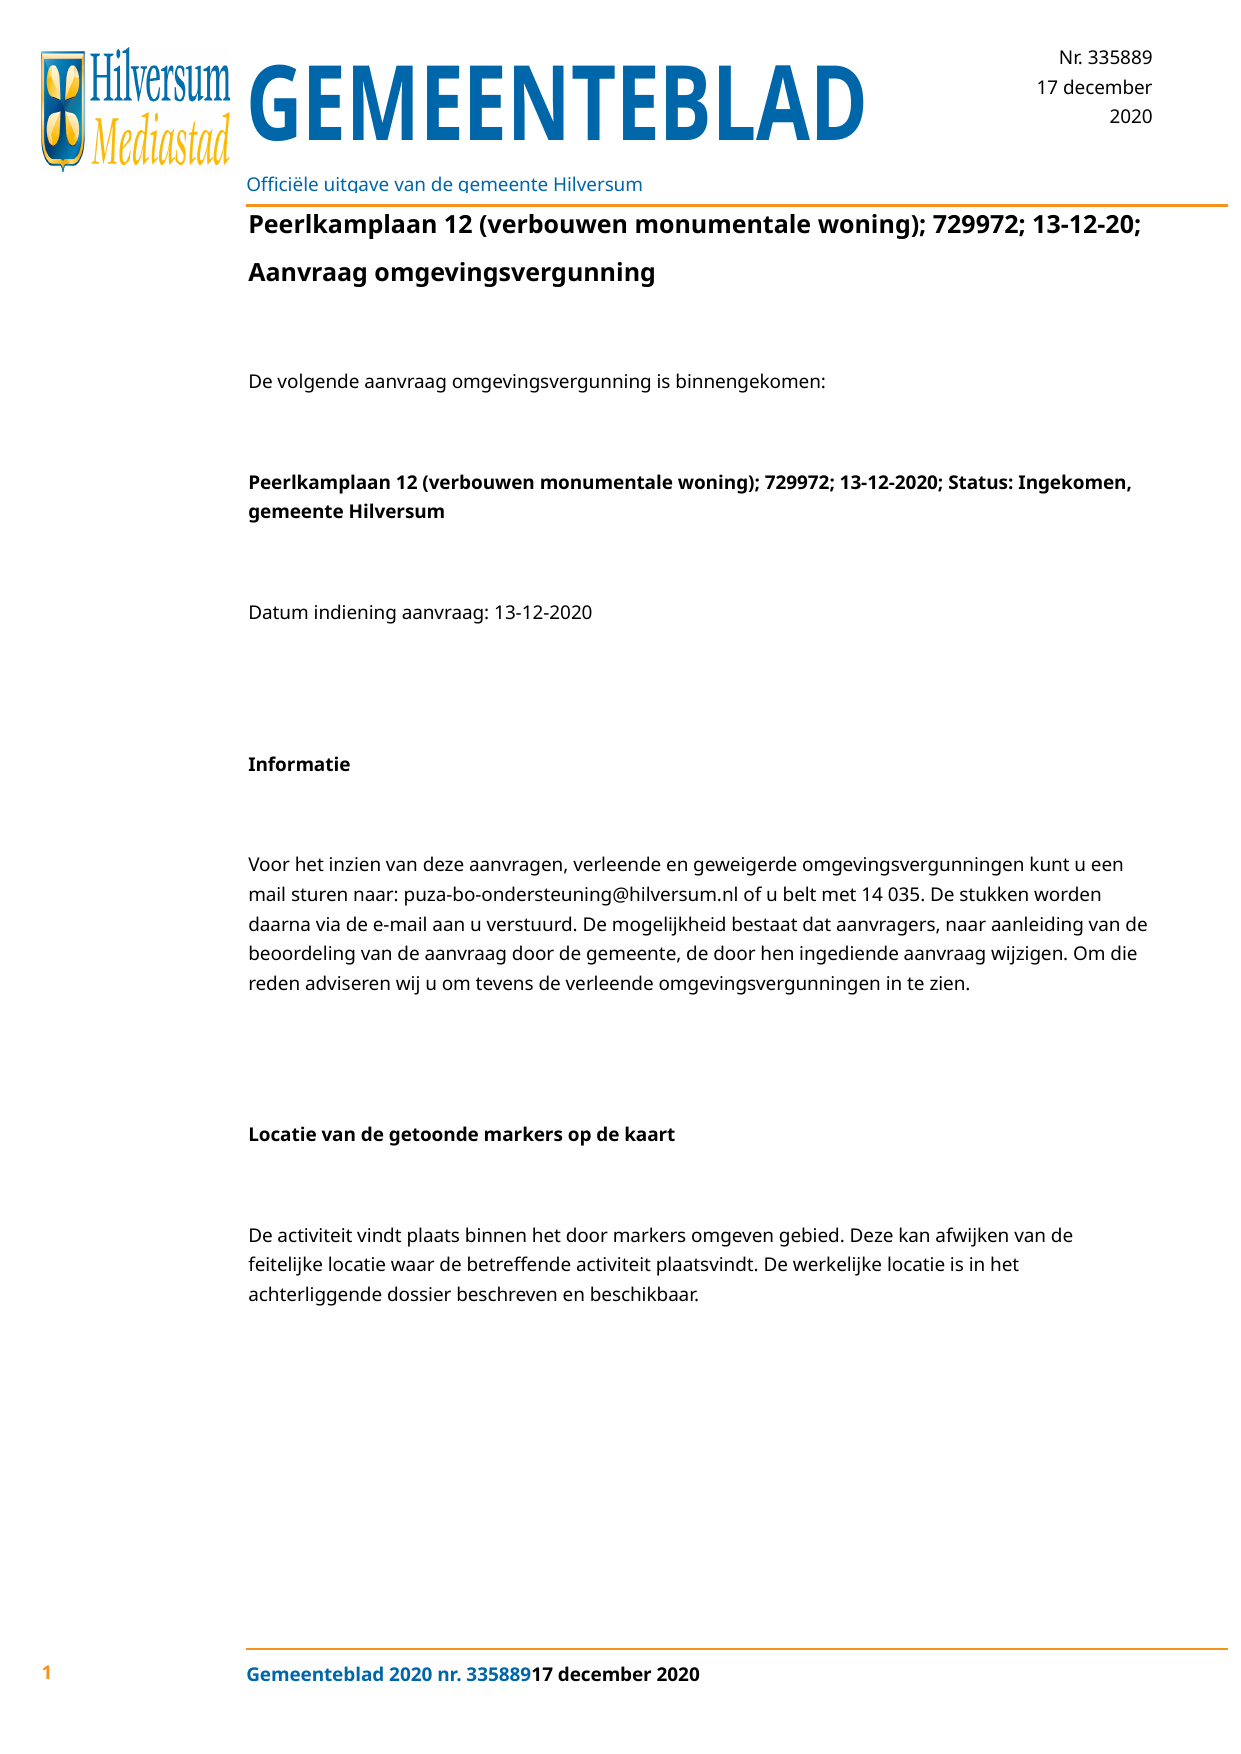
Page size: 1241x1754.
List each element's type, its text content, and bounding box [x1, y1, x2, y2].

text Datum indiening aanvraag: 13-12-2020 [248, 599, 1152, 625]
picture [41, 47, 231, 172]
text Peerlkamplaan 12 (verbouwen monumentale woning); 729972; 13-12-2020; Status: Ingekomen, gemeente Hilversum [248, 469, 1152, 524]
text De activiteit vindt plaats binnen het door markers omgeven gebied. Deze kan afwijken van de feitelijke locatie waar de betreffende activiteit plaatsvindt. De werkelijke locatie is in het achterliggende dossier beschreven en beschikbaar. [248, 1222, 1152, 1307]
text Locatie van de getoonde markers op de kaart [248, 1121, 1152, 1147]
text De volgende aanvraag omgevingsvergunning is binnengekomen: [248, 368, 1152, 394]
text Peerlkamplaan 12 (verbouwen monumentale woning); 729972; 13-12-20; Aanvraag omgevingsvergunning [248, 207, 1152, 288]
text Voor het inzien van deze aanvragen, verleende en geweigerde omgevingsvergunningen kunt u een mail sturen naar: puza-bo-ondersteuning@hilversum.nl of u belt met 14 035. De stukken worden daarna via de e-mail aan u verstuurd. De mogelijkheid bestaat dat aanvragers, naar aanleiding van de beoordeling van de aanvraag door de gemeente, de door hen ingediende aanvraag wijzigen. Om die reden adviseren wij u om tevens de verleende omgevingsvergunningen in te zien. [248, 852, 1152, 996]
text Informatie [248, 751, 1152, 777]
